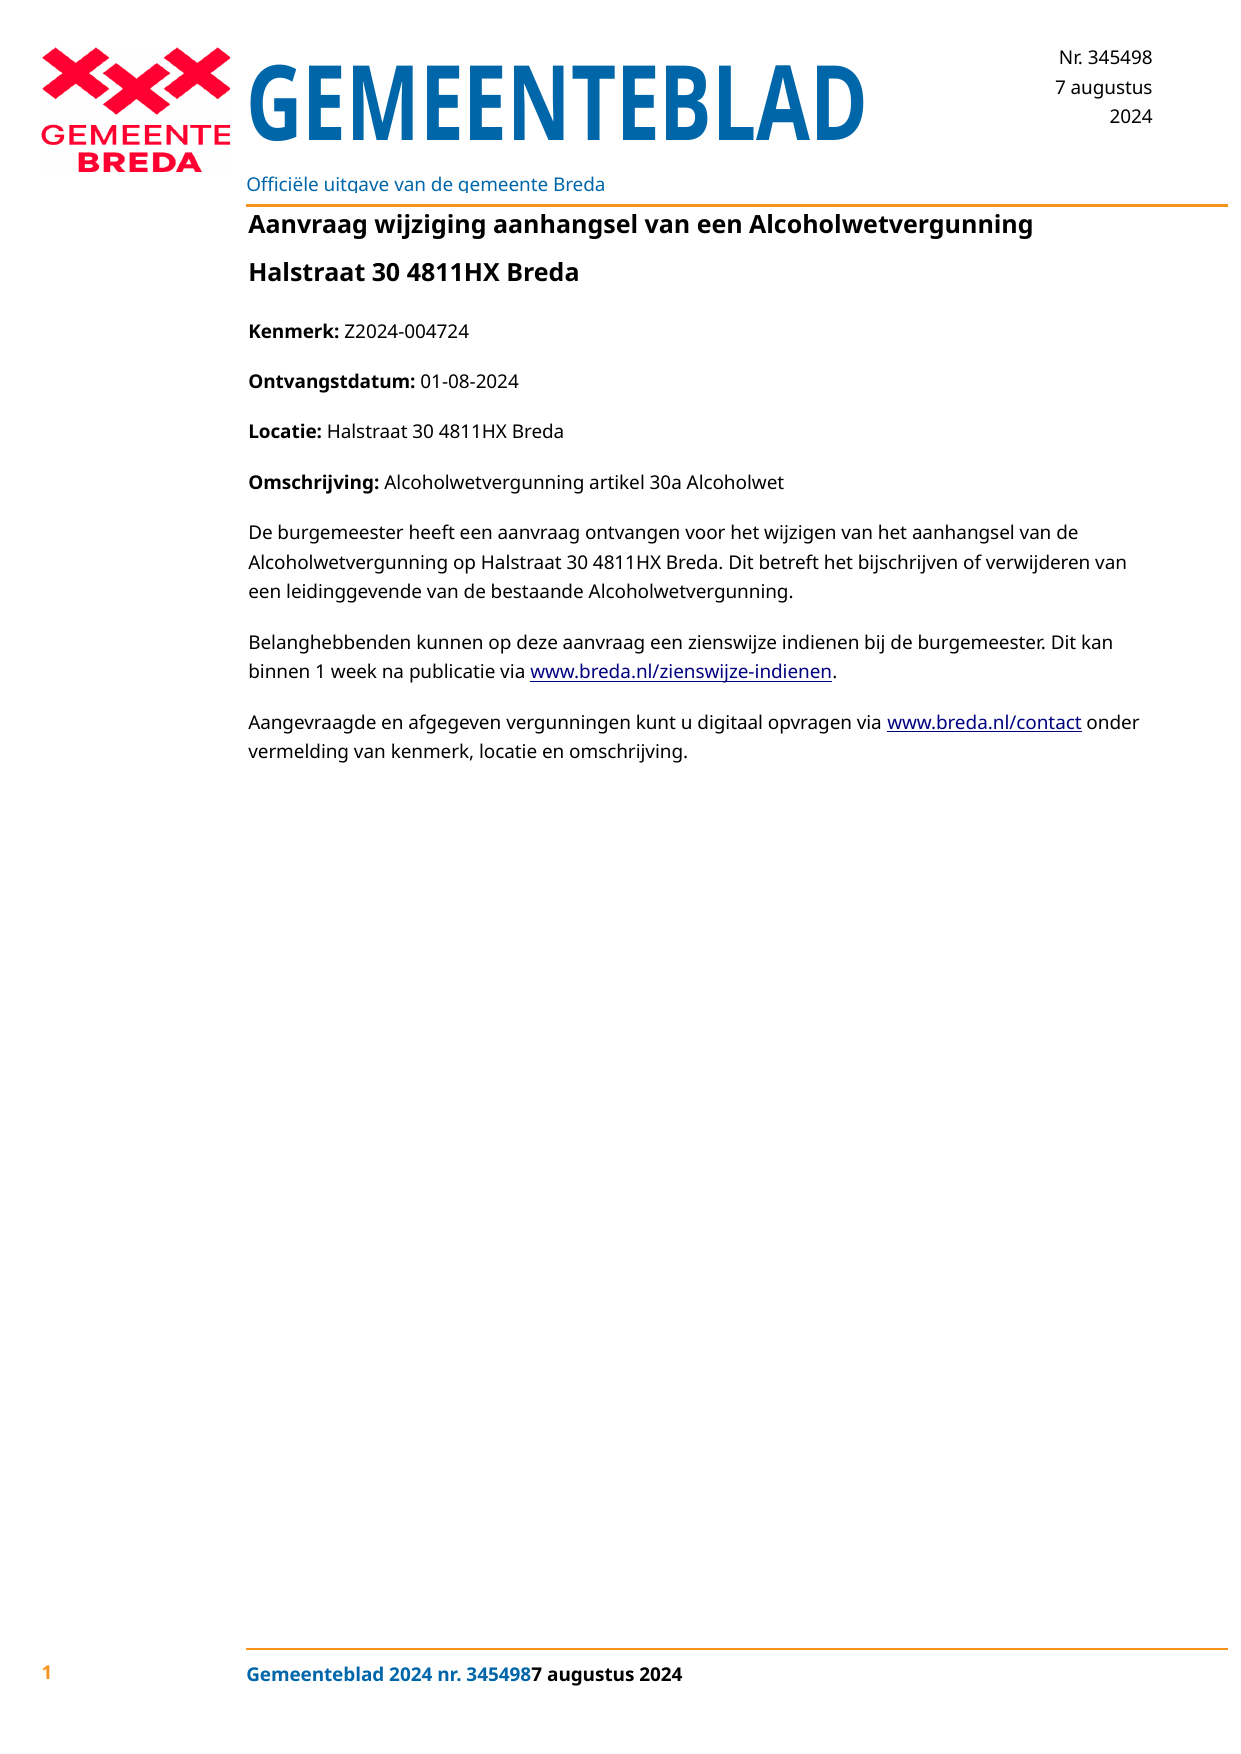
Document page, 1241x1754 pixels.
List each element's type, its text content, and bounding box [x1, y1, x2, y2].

text Ontvangstdatum: 01-08-2024 [248, 368, 1152, 394]
text Locatie: Halstraat 30 4811HX Breda [248, 419, 1152, 444]
text Aanvraag wijziging aanhangsel van een Alcoholwetvergunning Halstraat 30 4811HX Breda [248, 207, 1152, 288]
text De burgemeester heeft een aanvraag ontvangen voor het wijzigen van het aanhangsel van de Alcoholwetvergunning op Halstraat 30 4811HX Breda. Dit betreft het bijschrijven of verwijderen van een leidinggevende van de bestaande Alcoholwetvergunning. [248, 519, 1152, 604]
text Kenmerk: Z2024-004724 [248, 318, 1152, 344]
text Belanghebbenden kunnen op deze aanvraag een zienswijze indienen bij de burgemeester. Dit kan binnen 1 week na publicatie via www.breda.nl/zienswijze-indienen. [248, 629, 1152, 684]
text Aangevraagde en afgegeven vergunningen kunt u digitaal opvragen via www.breda.nl/contact onder vermelding van kenmerk, locatie en omschrijving. [248, 709, 1152, 764]
text Omschrijving: Alcoholwetvergunning artikel 30a Alcoholwet [248, 469, 1152, 495]
picture [41, 47, 231, 172]
